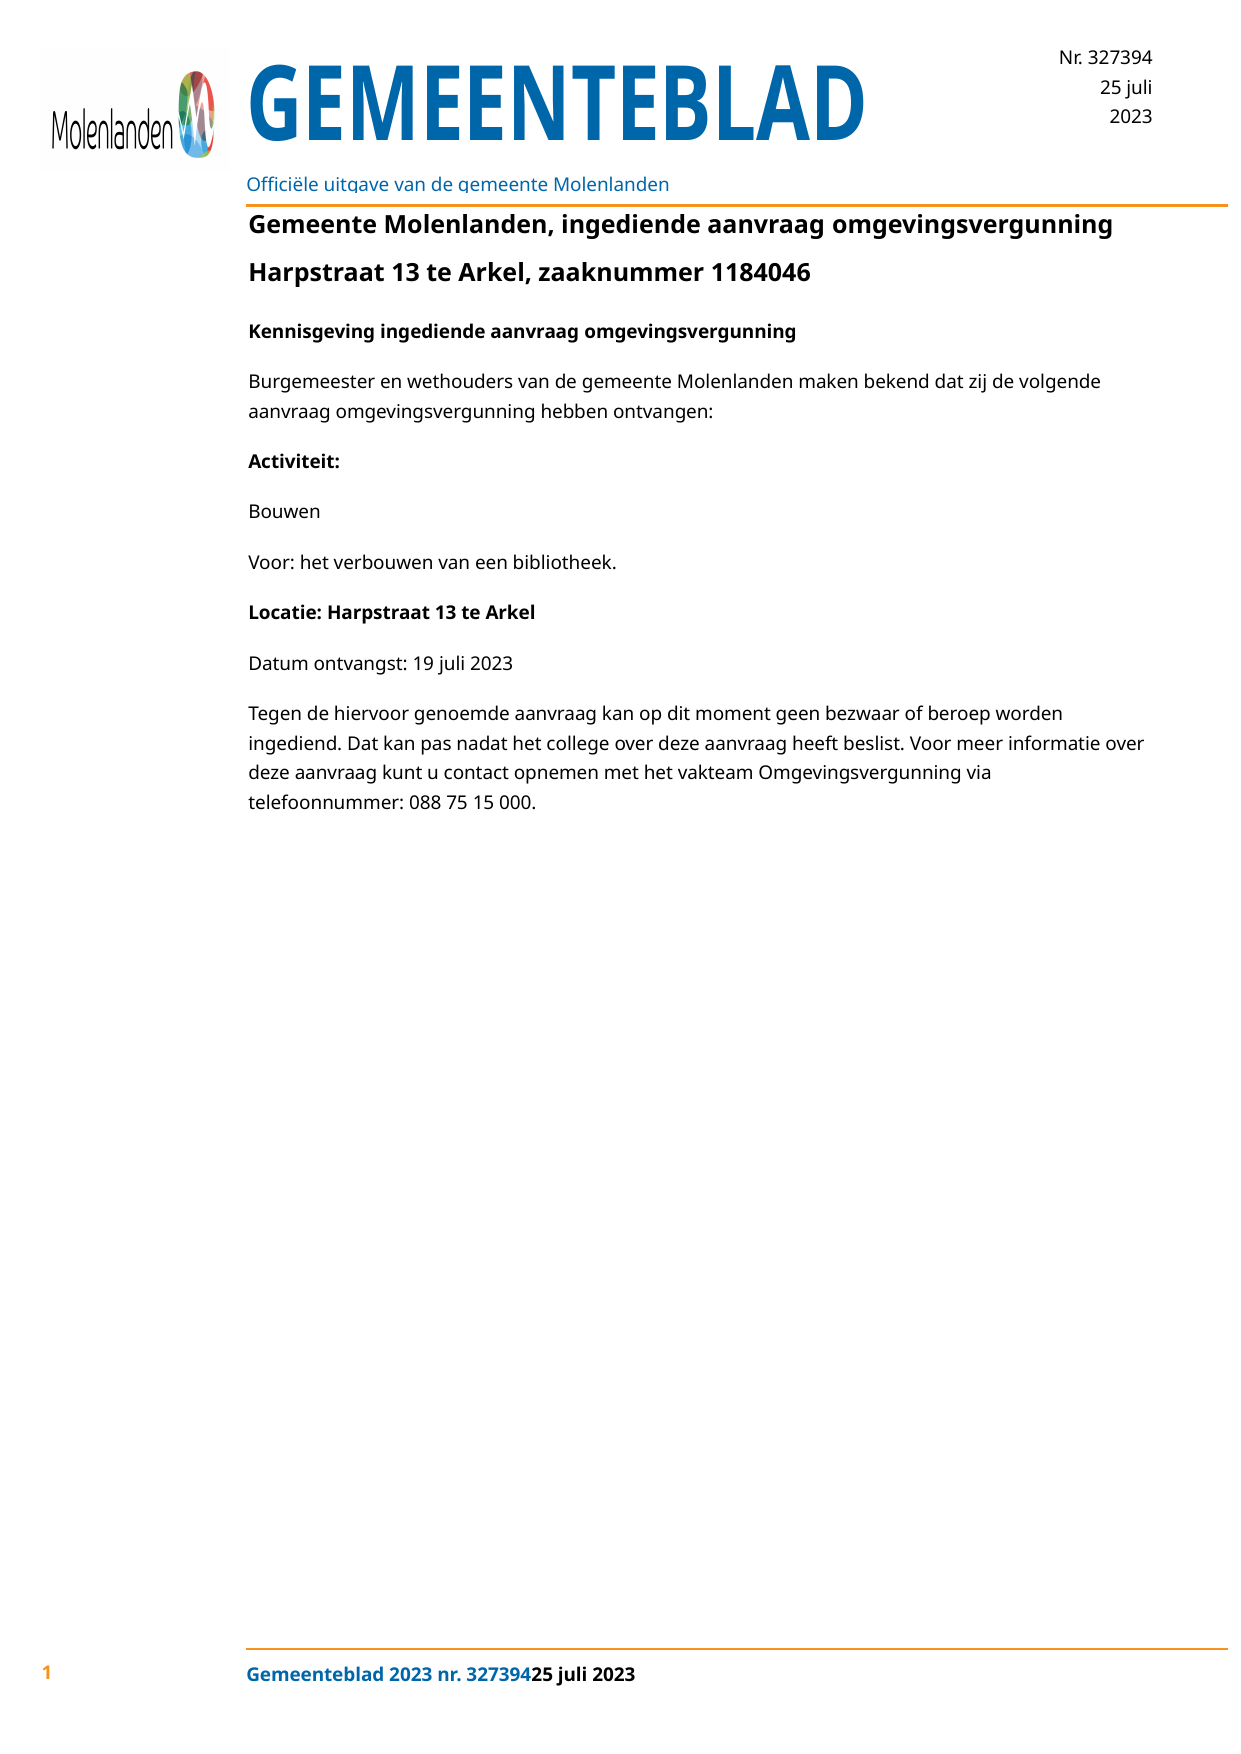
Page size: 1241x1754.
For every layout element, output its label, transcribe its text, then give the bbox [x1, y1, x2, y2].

text Burgemeester en wethouders van de gemeente Molenlanden maken bekend dat zij de volgende aanvraag omgevingsvergunning hebben ontvangen: [248, 368, 1152, 424]
text Locatie: Harpstraat 13 te Arkel [248, 599, 1152, 625]
text Gemeente Molenlanden, ingediende aanvraag omgevingsvergunning Harpstraat 13 te Arkel, zaaknummer 1184046 [248, 207, 1152, 288]
text Activiteit: [248, 448, 1152, 474]
text Datum ontvangst: 19 juli 2023 [248, 650, 1152, 676]
picture [41, 47, 231, 172]
text Voor: het verbouwen van een bibliotheek. [248, 549, 1152, 575]
text Bouwen [248, 499, 1152, 524]
text Tegen de hiervoor genoemde aanvraag kan op dit moment geen bezwaar of beroep worden ingediend. Dat kan pas nadat het college over deze aanvraag heeft beslist. Voor meer informatie over deze aanvraag kunt u contact opnemen met het vakteam Omgevingsvergunning via telefoonnummer: 088 75 15 000. [248, 700, 1152, 815]
text Kennisgeving ingediende aanvraag omgevingsvergunning [248, 318, 1152, 344]
